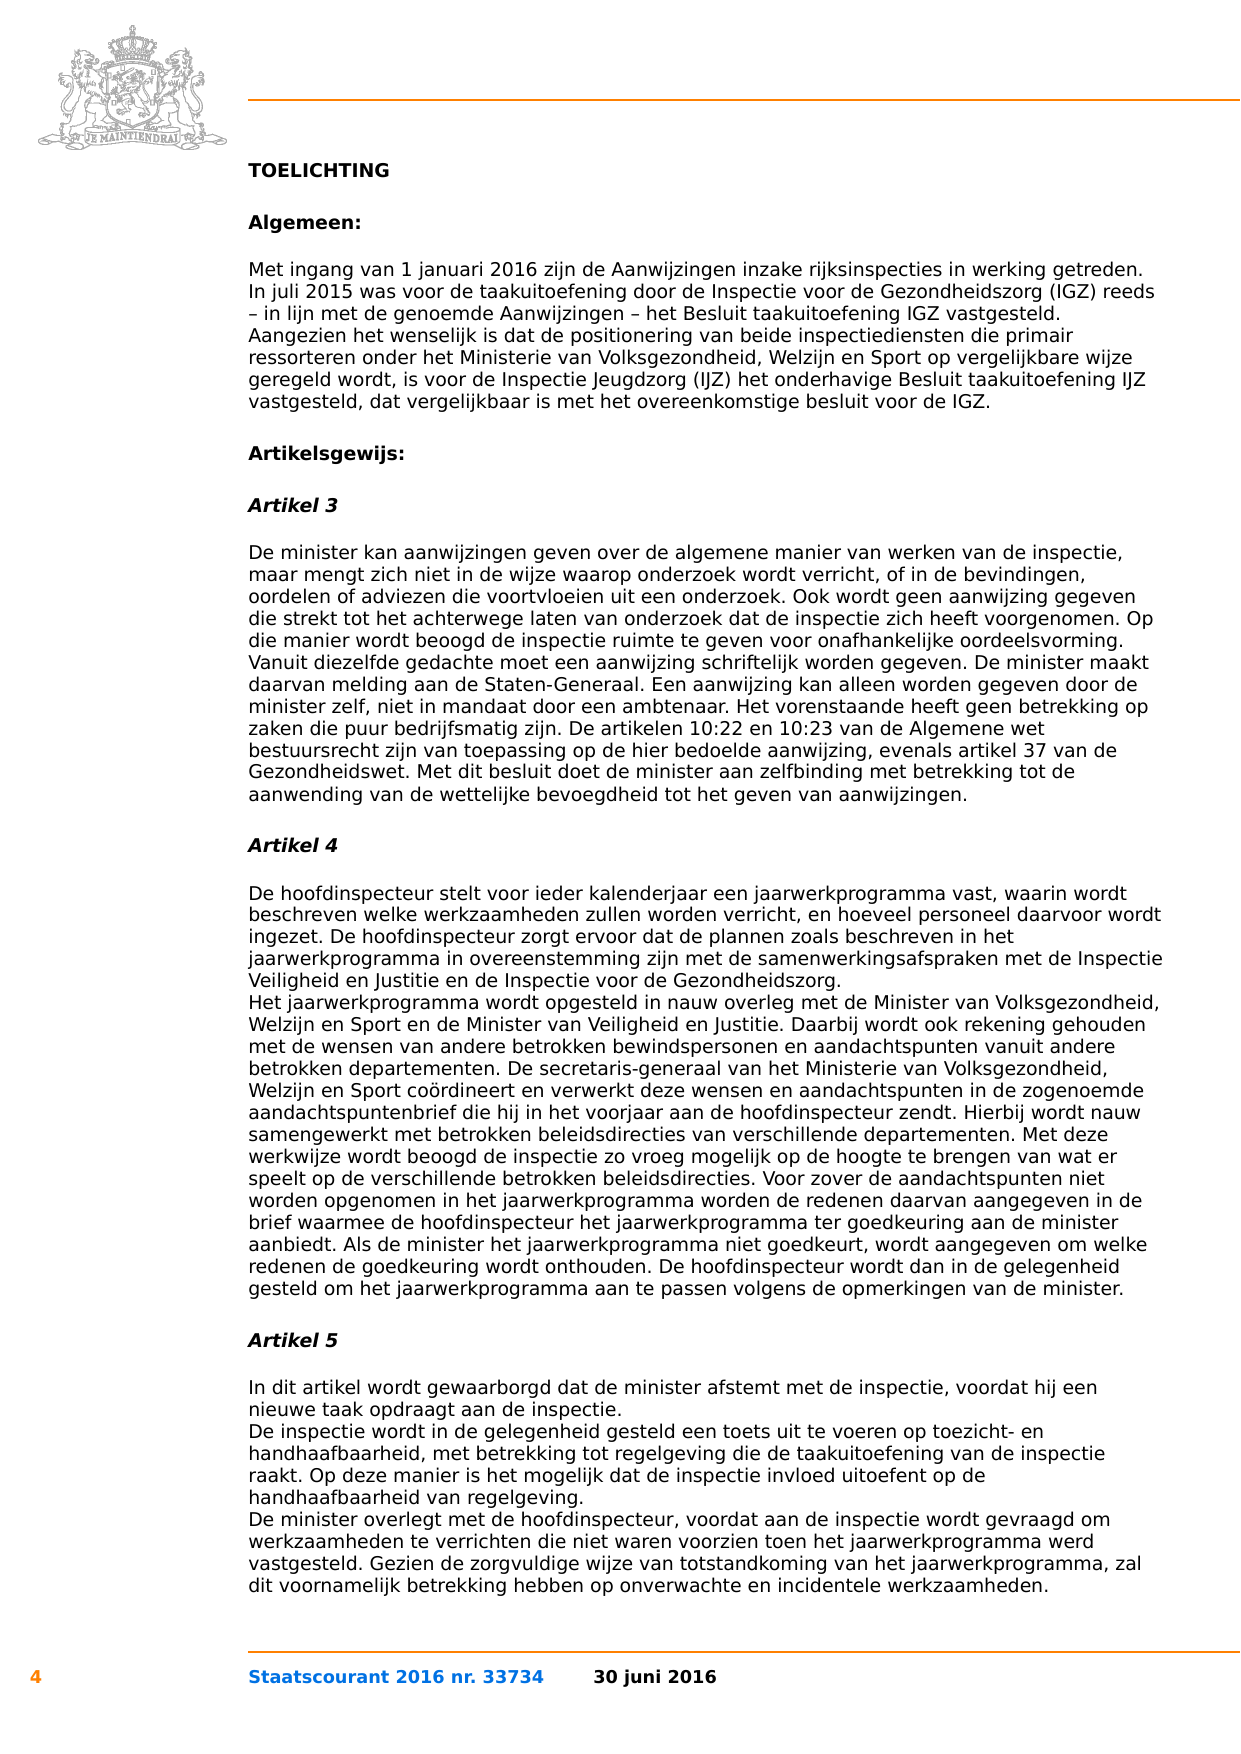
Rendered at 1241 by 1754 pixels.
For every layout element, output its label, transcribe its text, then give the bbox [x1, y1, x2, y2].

text In dit artikel wordt gewaarborgd dat de minister afstemt met de inspectie, voordat hij een nieuwe taak opdraagt aan de inspectie. [248, 1377, 1163, 1421]
text De minister kan aanwijzingen geven over de algemene manier van werken van de inspectie, maar mengt zich niet in de wijze waarop onderzoek wordt verricht, of in de bevindingen, oordelen of adviezen die voortvloeien uit een onderzoek. Ook wordt geen aanwijzing gegeven die strekt tot het achterwege laten van onderzoek dat de inspectie zich heeft voorgenomen. Op die manier wordt beoogd de inspectie ruimte te geven voor onafhankelijke oordeelsvorming. Vanuit diezelfde gedachte moet een aanwijzing schriftelijk worden gegeven. De minister maakt daarvan melding aan de Staten-Generaal. Een aanwijzing kan alleen worden gegeven door de minister zelf, niet in mandaat door een ambtenaar. Het vorenstaande heeft geen betrekking op zaken die puur bedrijfsmatig zijn. De artikelen 10:22 en 10:23 van de Algemene wet bestuursrecht zijn van toepassing op de hier bedoelde aanwijzing, evenals artikel 37 van de Gezondheidswet. Met dit besluit doet de minister aan zelfbinding met betrekking tot de aanwending van de wettelijke bevoegdheid tot het geven van aanwijzingen. [248, 542, 1163, 805]
text Met ingang van 1 januari 2016 zijn de Aanwijzingen inzake rijksinspecties in werking getreden. In juli 2015 was voor de taakuitoefening door de Inspectie voor de Gezondheidszorg (IGZ) reeds – in lijn met de genoemde Aanwijzingen – het Besluit taakuitoefening IGZ vastgesteld. Aangezien het wenselijk is dat de positionering van beide inspectiediensten die primair ressorteren onder het Ministerie van Volksgezondheid, Welzijn en Sport op vergelijkbare wijze geregeld wordt, is voor de Inspectie Jeugdzorg (IJZ) het onderhavige Besluit taakuitoefening IJZ vastgesteld, dat vergelijkbaar is met het overeenkomstige besluit voor de IGZ. [248, 259, 1163, 413]
subtitle Artikel 3 [248, 495, 1163, 517]
picture [38, 25, 227, 150]
text De minister overlegt met de hoofdinspecteur, voordat aan de inspectie wordt gevraagd om werkzaamheden te verrichten die niet waren voorzien toen het jaarwerkprogramma werd vastgesteld. Gezien de zorgvuldige wijze van totstandkoming van het jaarwerkprogramma, zal dit voornamelijk betrekking hebben op onverwachte en incidentele werkzaamheden. [248, 1509, 1163, 1597]
text Het jaarwerkprogramma wordt opgesteld in nauw overleg met de Minister van Volksgezondheid, Welzijn en Sport en de Minister van Veiligheid en Justitie. Daarbij wordt ook rekening gehouden met de wensen van andere betrokken bewindspersonen en aandachtspunten vanuit andere betrokken departementen. De secretaris-generaal van het Ministerie van Volksgezondheid, Welzijn en Sport coördineert en verwerkt deze wensen en aandachtspunten in de zogenoemde aandachtspuntenbrief die hij in het voorjaar aan de hoofdinspecteur zendt. Hierbij wordt nauw samengewerkt met betrokken beleidsdirecties van verschillende departementen. Met deze werkwijze wordt beoogd de inspectie zo vroeg mogelijk op de hoogte te brengen van wat er speelt op de verschillende betrokken beleidsdirecties. Voor zover de aandachtspunten niet worden opgenomen in het jaarwerkprogramma worden de redenen daarvan aangegeven in de brief waarmee de hoofdinspecteur het jaarwerkprogramma ter goedkeuring aan de minister aanbiedt. Als de minister het jaarwerkprogramma niet goedkeurt, wordt aangegeven om welke redenen de goedkeuring wordt onthouden. De hoofdinspecteur wordt dan in de gelegenheid gesteld om het jaarwerkprogramma aan te passen volgens de opmerkingen van de minister. [248, 992, 1163, 1300]
subtitle TOELICHTING [248, 160, 1163, 182]
text De inspectie wordt in de gelegenheid gesteld een toets uit te voeren op toezicht- en handhaafbaarheid, met betrekking tot regelgeving die de taakuitoefening van de inspectie raakt. Op deze manier is het mogelijk dat de inspectie invloed uitoefent op de handhaafbaarheid van regelgeving. [248, 1421, 1163, 1509]
subtitle Artikel 4 [248, 835, 1163, 857]
subtitle Algemeen: [248, 212, 1163, 234]
text De hoofdinspecteur stelt voor ieder kalenderjaar een jaarwerkprogramma vast, waarin wordt beschreven welke werkzaamheden zullen worden verricht, en hoeveel personeel daarvoor wordt ingezet. De hoofdinspecteur zorgt ervoor dat de plannen zoals beschreven in het jaarwerkprogramma in overeenstemming zijn met de samenwerkingsafspraken met de Inspectie Veiligheid en Justitie en de Inspectie voor de Gezondheidszorg. [248, 882, 1163, 992]
subtitle Artikel 5 [248, 1330, 1163, 1352]
subtitle Artikelsgewijs: [248, 443, 1163, 465]
